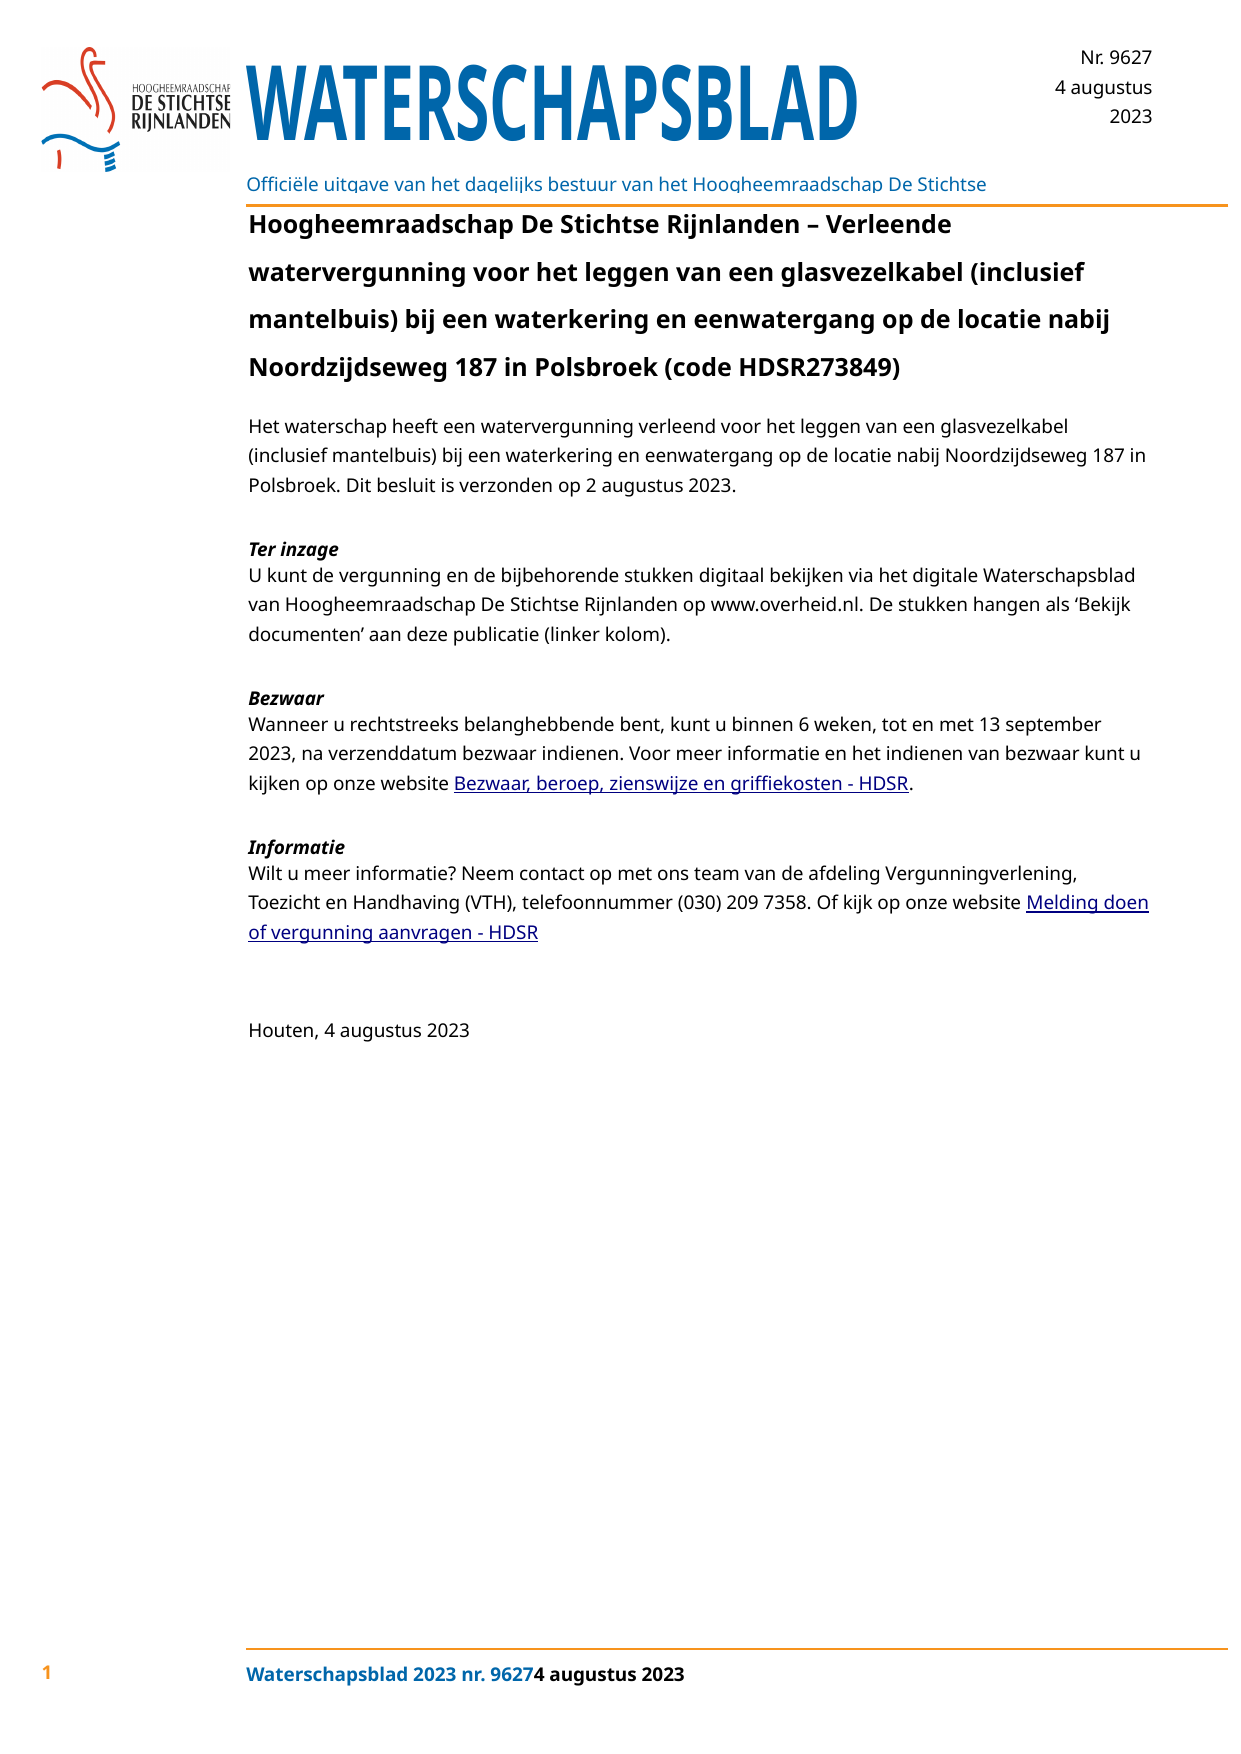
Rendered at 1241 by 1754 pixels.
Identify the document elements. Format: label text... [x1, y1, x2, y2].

text Wilt u meer informatie? Neem contact op met ons team van de afdeling Vergunningverlening, Toezicht en Handhaving (VTH), telefoonnummer (030) 209 7358. Of kijk op onze website Melding doen of vergunning aanvragen - HDSR [248, 860, 1152, 944]
text Houten, 4 augustus 2023 [248, 1017, 1152, 1043]
text Informatie [248, 834, 1152, 860]
text U kunt de vergunning en de bijbehorende stukken digitaal bekijken via het digitale Waterschapsblad van Hoogheemraadschap De Stichtse Rijnlanden op www.overheid.nl. De stukken hangen als ‘Bekijk documenten’ aan deze publicatie (linker kolom). [248, 562, 1152, 647]
picture [41, 47, 231, 172]
text Hoogheemraadschap De Stichtse Rijnlanden – Verleende watervergunning voor het leggen van een glasvezelkabel (inclusief mantelbuis) bij een waterkering en eenwatergang op de locatie nabij Noordzijdseweg 187 in Polsbroek (code HDSR273849) [248, 207, 1152, 384]
text Bezwaar [248, 685, 1152, 711]
text Wanneer u rechtstreeks belanghebbende bent, kunt u binnen 6 weken, tot en met 13 september 2023, na verzenddatum bezwaar indienen. Voor meer informatie en het indienen van bezwaar kunt u kijken op onze website Bezwaar, beroep, zienswijze en griffiekosten - HDSR. [248, 711, 1152, 796]
text Ter inzage [248, 536, 1152, 562]
text Het waterschap heeft een watervergunning verleend voor het leggen van een glasvezelkabel (inclusief mantelbuis) bij een waterkering en eenwatergang op de locatie nabij Noordzijdseweg 187 in Polsbroek. Dit besluit is verzonden op 2 augustus 2023. [248, 413, 1152, 498]
